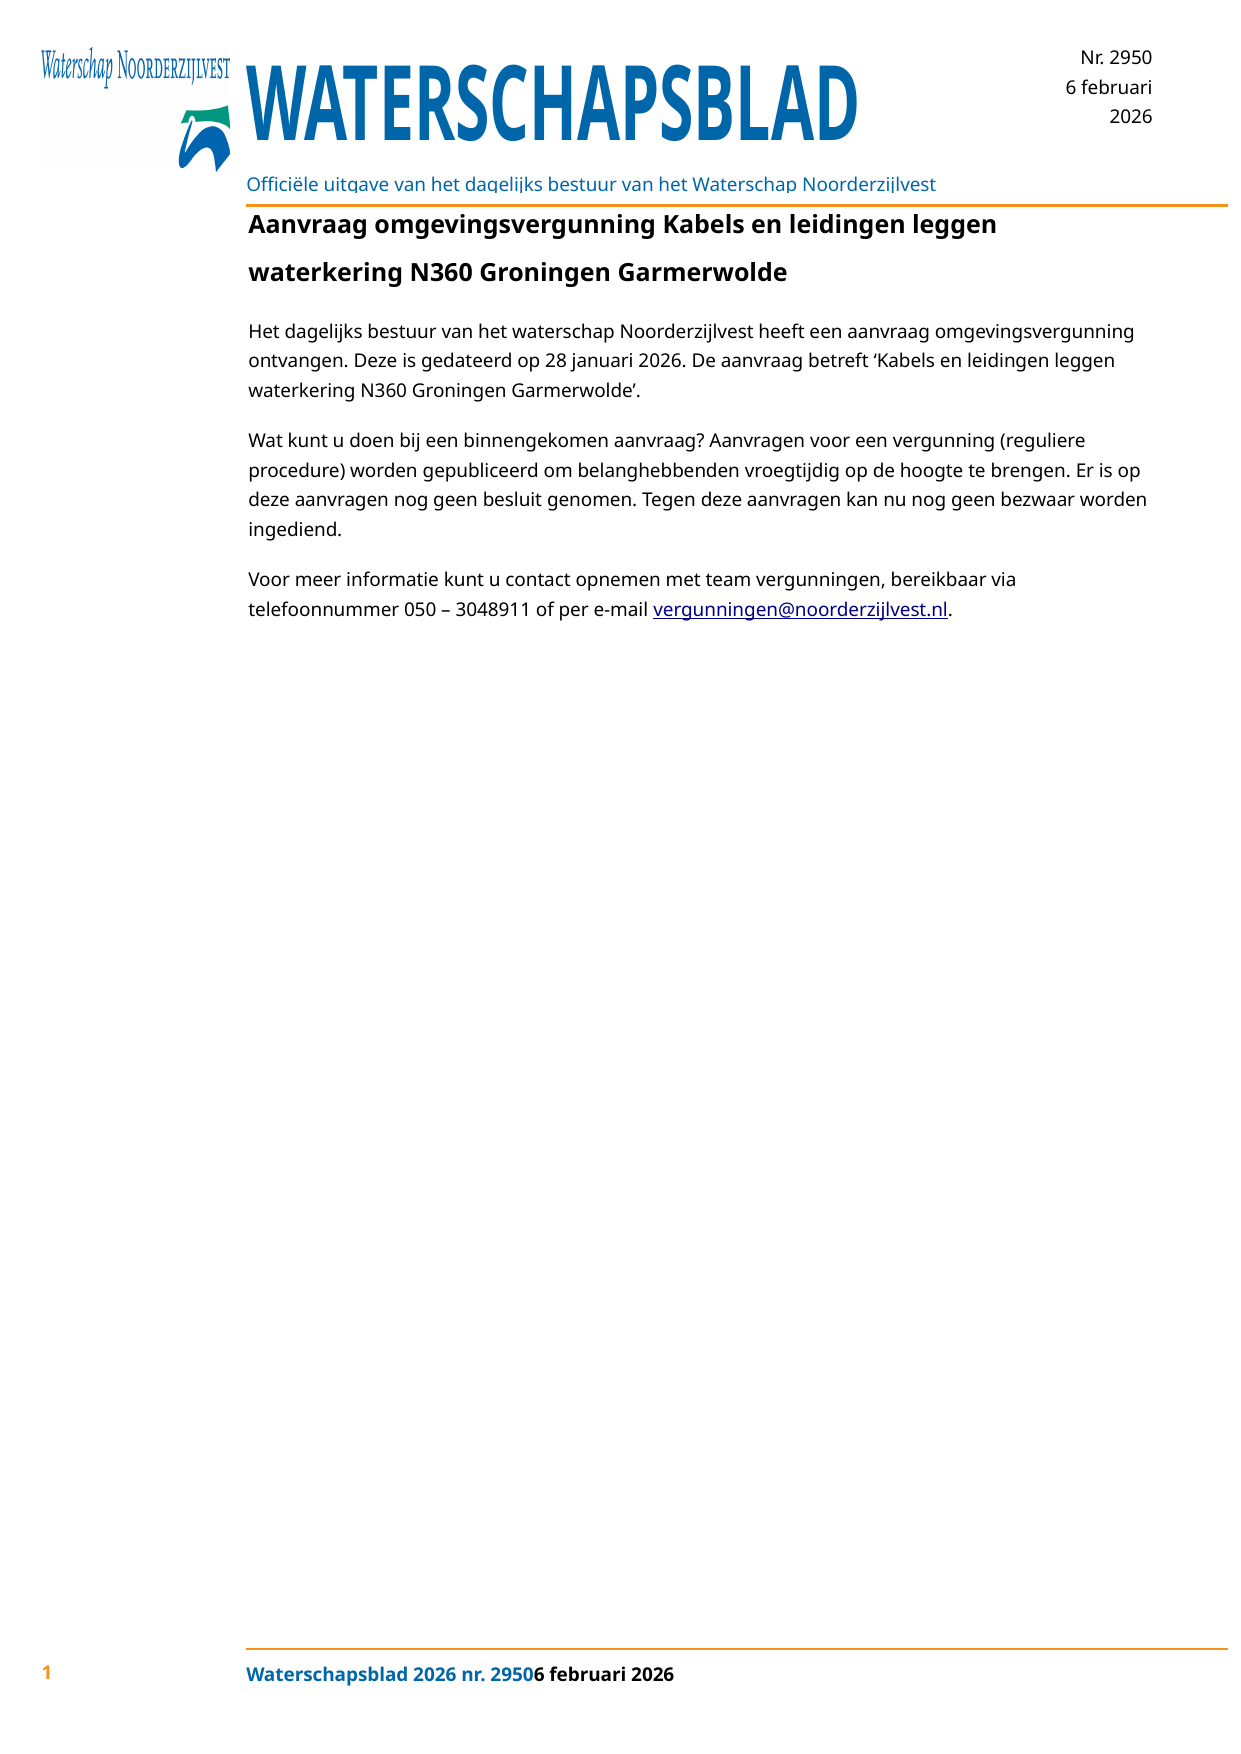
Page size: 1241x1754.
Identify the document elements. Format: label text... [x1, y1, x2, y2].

text Wat kunt u doen bij een binnengekomen aanvraag? Aanvragen voor een vergunning (reguliere procedure) worden gepubliceerd om belanghebbenden vroegtijdig op de hoogte te brengen. Er is op deze aanvragen nog geen besluit genomen. Tegen deze aanvragen kan nu nog geen bezwaar worden ingediend. [248, 427, 1152, 542]
text Voor meer informatie kunt u contact opnemen met team vergunningen, bereikbaar via telefoonnummer 050 – 3048911 of per e-mail vergunningen@noorderzijlvest.nl. [248, 567, 1152, 622]
text Aanvraag omgevingsvergunning Kabels en leidingen leggen waterkering N360 Groningen Garmerwolde [248, 207, 1152, 288]
picture [41, 47, 231, 172]
text Het dagelijks bestuur van het waterschap Noorderzijlvest heeft een aanvraag omgevingsvergunning ontvangen. Deze is gedateerd op 28 januari 2026. De aanvraag betreft ‘Kabels en leidingen leggen waterkering N360 Groningen Garmerwolde’. [248, 318, 1152, 403]
